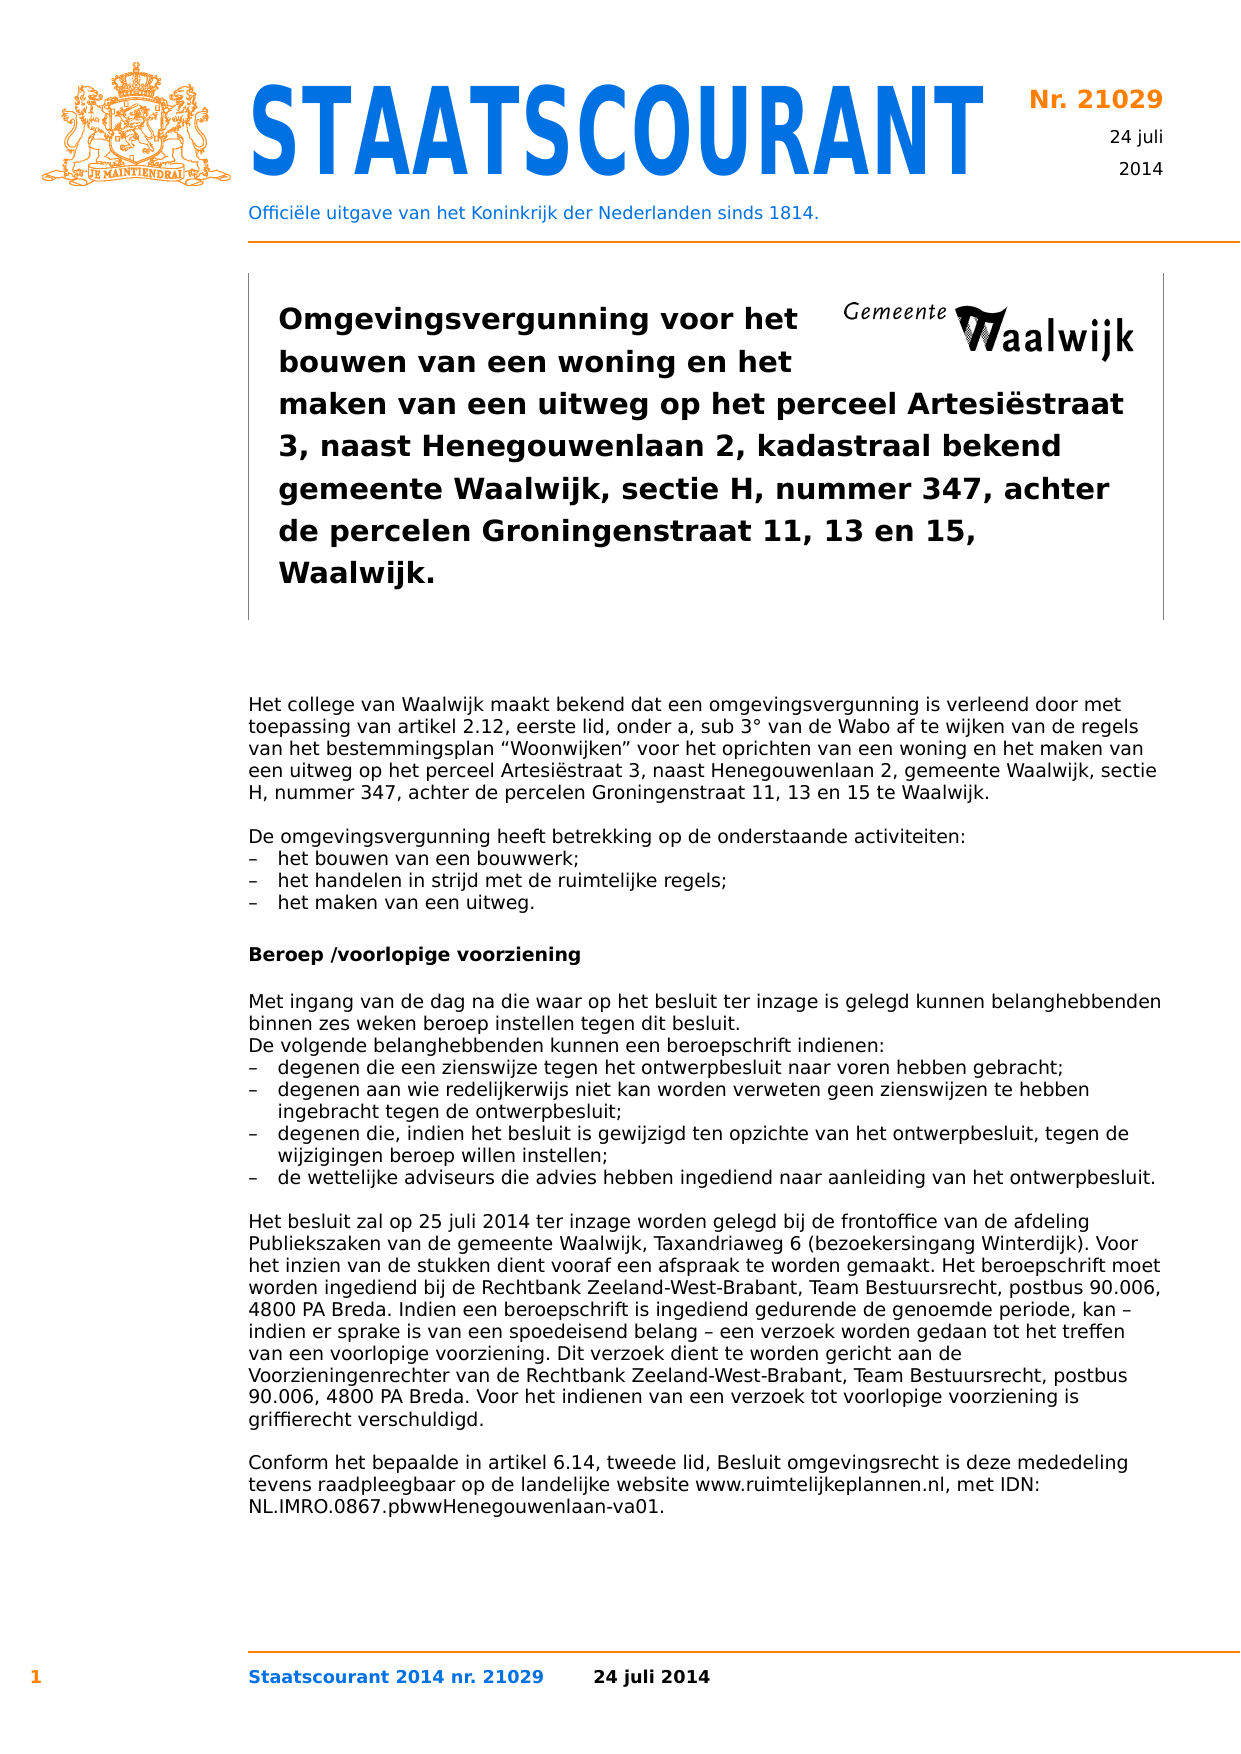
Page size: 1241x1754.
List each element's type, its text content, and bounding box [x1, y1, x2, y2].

table_header Nr. 21029 [998, 62, 1240, 121]
text – het maken van een uitweg. [248, 892, 1163, 914]
table_cell Officiële uitgave van het Koninkrijk der Nederlanden sinds 1814. [248, 203, 1240, 241]
picture [844, 302, 1134, 362]
table_cell 2014 [998, 153, 1240, 203]
text Conform het bepaalde in artikel 6.14, tweede lid, Besluit omgevingsrecht is deze mededeling tevens raadpleegbaar op de landelijke website www.ruimtelijkeplannen.nl, met IDN: NL.IMRO.0867.pbwwHenegouwenlaan-va01. [248, 1452, 1163, 1518]
text De omgevingsvergunning heeft betrekking op de onderstaande activiteiten: [248, 826, 1163, 848]
picture [41, 62, 231, 186]
subtitle Beroep /voorlopige voorziening [248, 944, 1163, 966]
text Het besluit zal op 25 juli 2014 ter inzage worden gelegd bij de frontoffice van de afdeling Publiekszaken van de gemeente Waalwijk, Taxandriaweg 6 (bezoekersingang Winterdijk). Voor het inzien van de stukken dient vooraf een afspraak te worden gemaakt. Het beroepschrift moet worden ingediend bij de Rechtbank Zeeland-West-Brabant, Team Bestuursrecht, postbus 90.006, 4800 PA Breda. Indien een beroepschrift is ingediend gedurende de genoemde periode, kan – indien er sprake is van een spoedeisend belang – een verzoek worden gedaan tot het treffen van een voorlopige voorziening. Dit verzoek dient te worden gericht aan de Voorzieningenrechter van de Rechtbank Zeeland-West-Brabant, Team Bestuursrecht, postbus 90.006, 4800 PA Breda. Voor het indienen van een verzoek tot voorlopige voorziening is griffierecht verschuldigd. [248, 1211, 1163, 1430]
table_header STAATSCOURANT [248, 62, 998, 203]
table_header [25, 62, 248, 241]
text – degenen die, indien het besluit is gewijzigd ten opzichte van het ontwerpbesluit, tegen de wijzigingen beroep willen instellen; [248, 1123, 1163, 1167]
text De volgende belanghebbenden kunnen een beroepschrift indienen: [248, 1035, 1163, 1057]
text – het handelen in strijd met de ruimtelijke regels; [248, 870, 1163, 892]
text Met ingang van de dag na die waar op het besluit ter inzage is gelegd kunnen belanghebbenden binnen zes weken beroep instellen tegen dit besluit. [248, 991, 1163, 1035]
text – degenen die een zienswijze tegen het ontwerpbesluit naar voren hebben gebracht; [248, 1057, 1163, 1079]
table_cell 24 juli [998, 121, 1240, 153]
subtitle Omgevingsvergunning voor het bouwen van een woning en het maken van een uitweg op het perceel Artesiëstraat 3, naast Henegouwenlaan 2, kadastraal bekend gemeente Waalwijk, sectie H, nummer 347, achter de percelen Groningenstraat 11, 13 en 15, Waalwijk. [249, 273, 1163, 620]
text Het college van Waalwijk maakt bekend dat een omgevingsvergunning is verleend door met toepassing van artikel 2.12, eerste lid, onder a, sub 3° van de Wabo af te wijken van de regels van het bestemmingsplan “Woonwijken” voor het oprichten van een woning en het maken van een uitweg op het perceel Artesiëstraat 3, naast Henegouwenlaan 2, gemeente Waalwijk, sectie H, nummer 347, achter de percelen Groningenstraat 11, 13 en 15 te Waalwijk. [248, 694, 1163, 804]
text – de wettelijke adviseurs die advies hebben ingediend naar aanleiding van het ontwerpbesluit. [248, 1167, 1163, 1189]
text – degenen aan wie redelijkerwijs niet kan worden verweten geen zienswijzen te hebben ingebracht tegen de ontwerpbesluit; [248, 1079, 1163, 1123]
text – het bouwen van een bouwwerk; [248, 848, 1163, 870]
